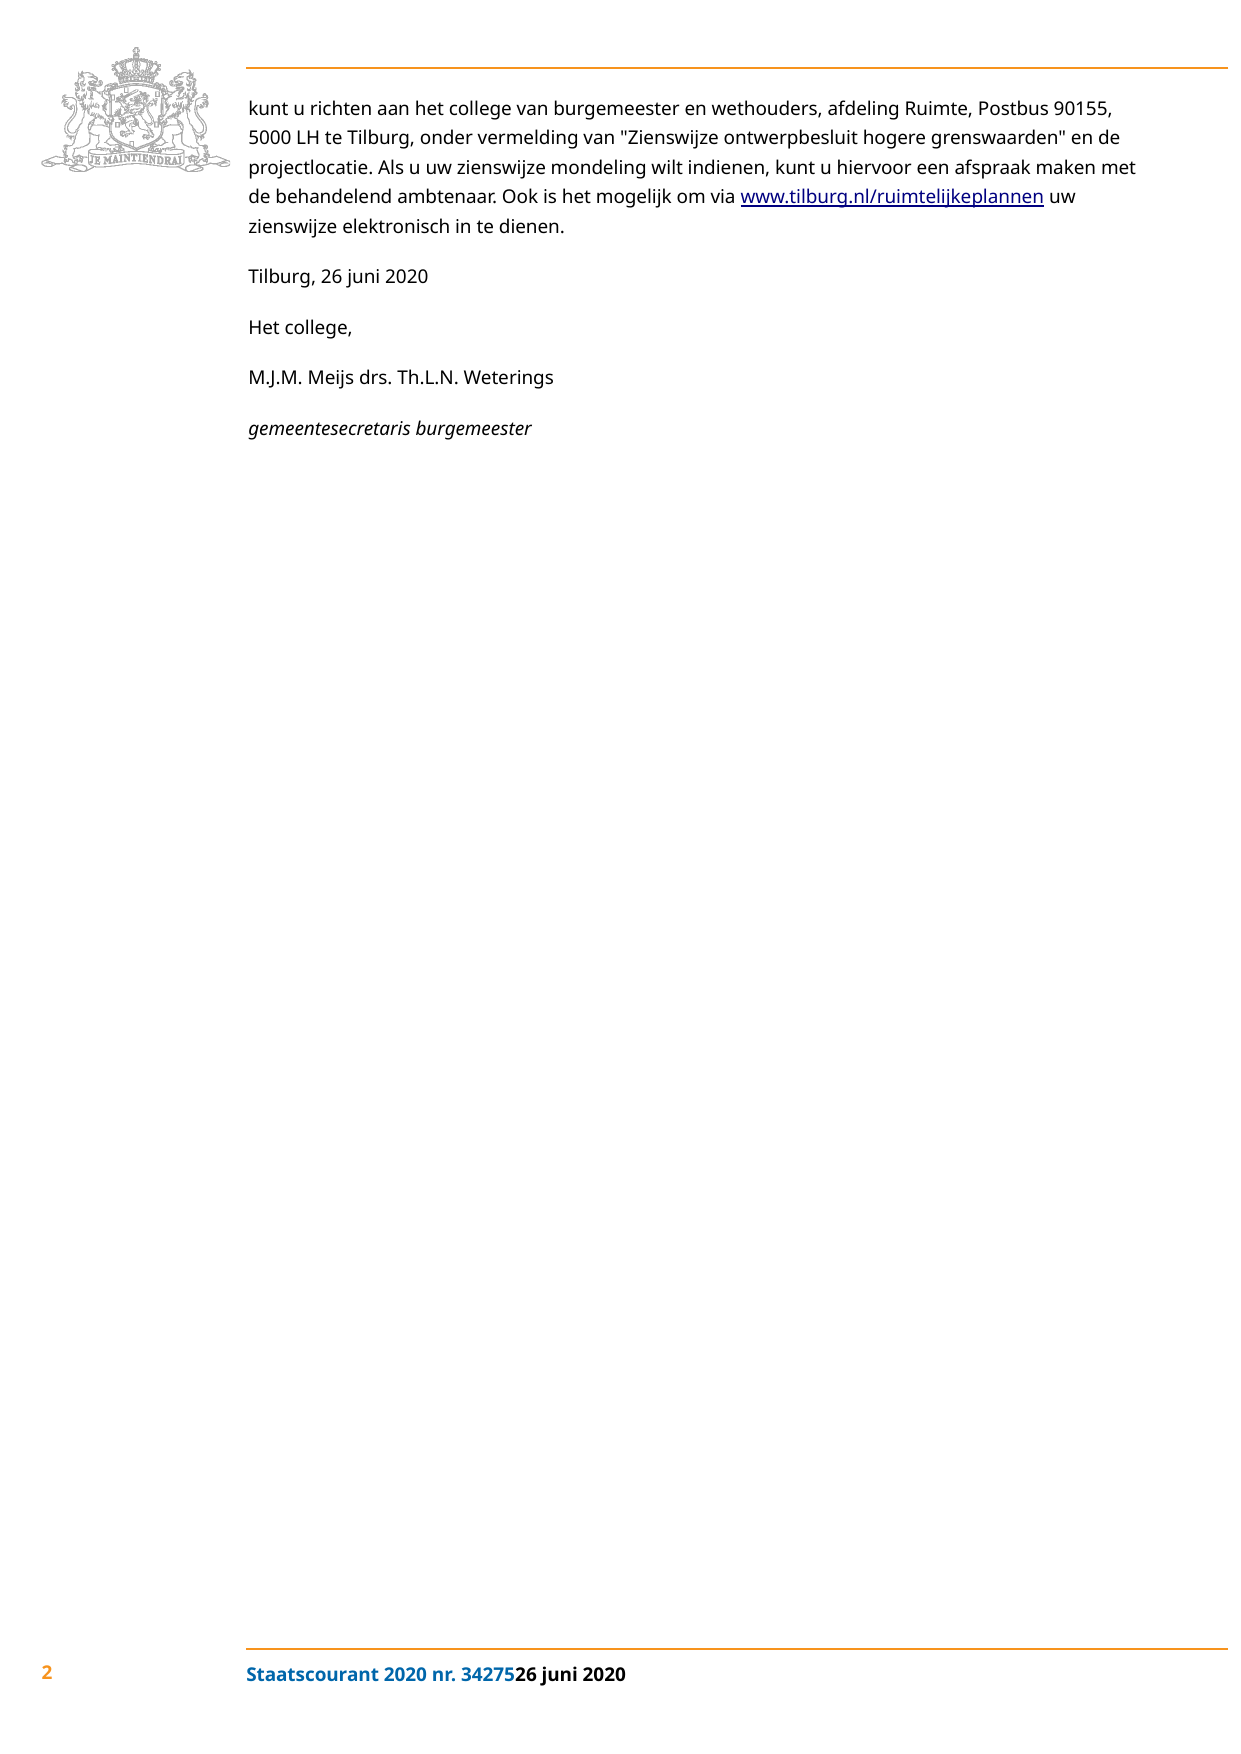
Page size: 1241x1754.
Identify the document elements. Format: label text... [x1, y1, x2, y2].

text gemeentesecretaris burgemeester [248, 415, 1152, 441]
text kunt u richten aan het college van burgemeester en wethouders, afdeling Ruimte, Postbus 90155, 5000 LH te Tilburg, onder vermelding van "Zienswijze ontwerpbesluit hogere grenswaarden" en de projectlocatie. Als u uw zienswijze mondeling wilt indienen, kunt u hiervoor een afspraak maken met de behandelend ambtenaar. Ook is het mogelijk om via www.tilburg.nl/ruimtelijkeplannen uw zienswijze elektronisch in te dienen. [248, 95, 1152, 239]
text M.J.M. Meijs drs. Th.L.N. Weterings [248, 364, 1152, 390]
text Tilburg, 26 juni 2020 [248, 263, 1152, 289]
picture [41, 47, 231, 172]
text Het college, [248, 314, 1152, 340]
